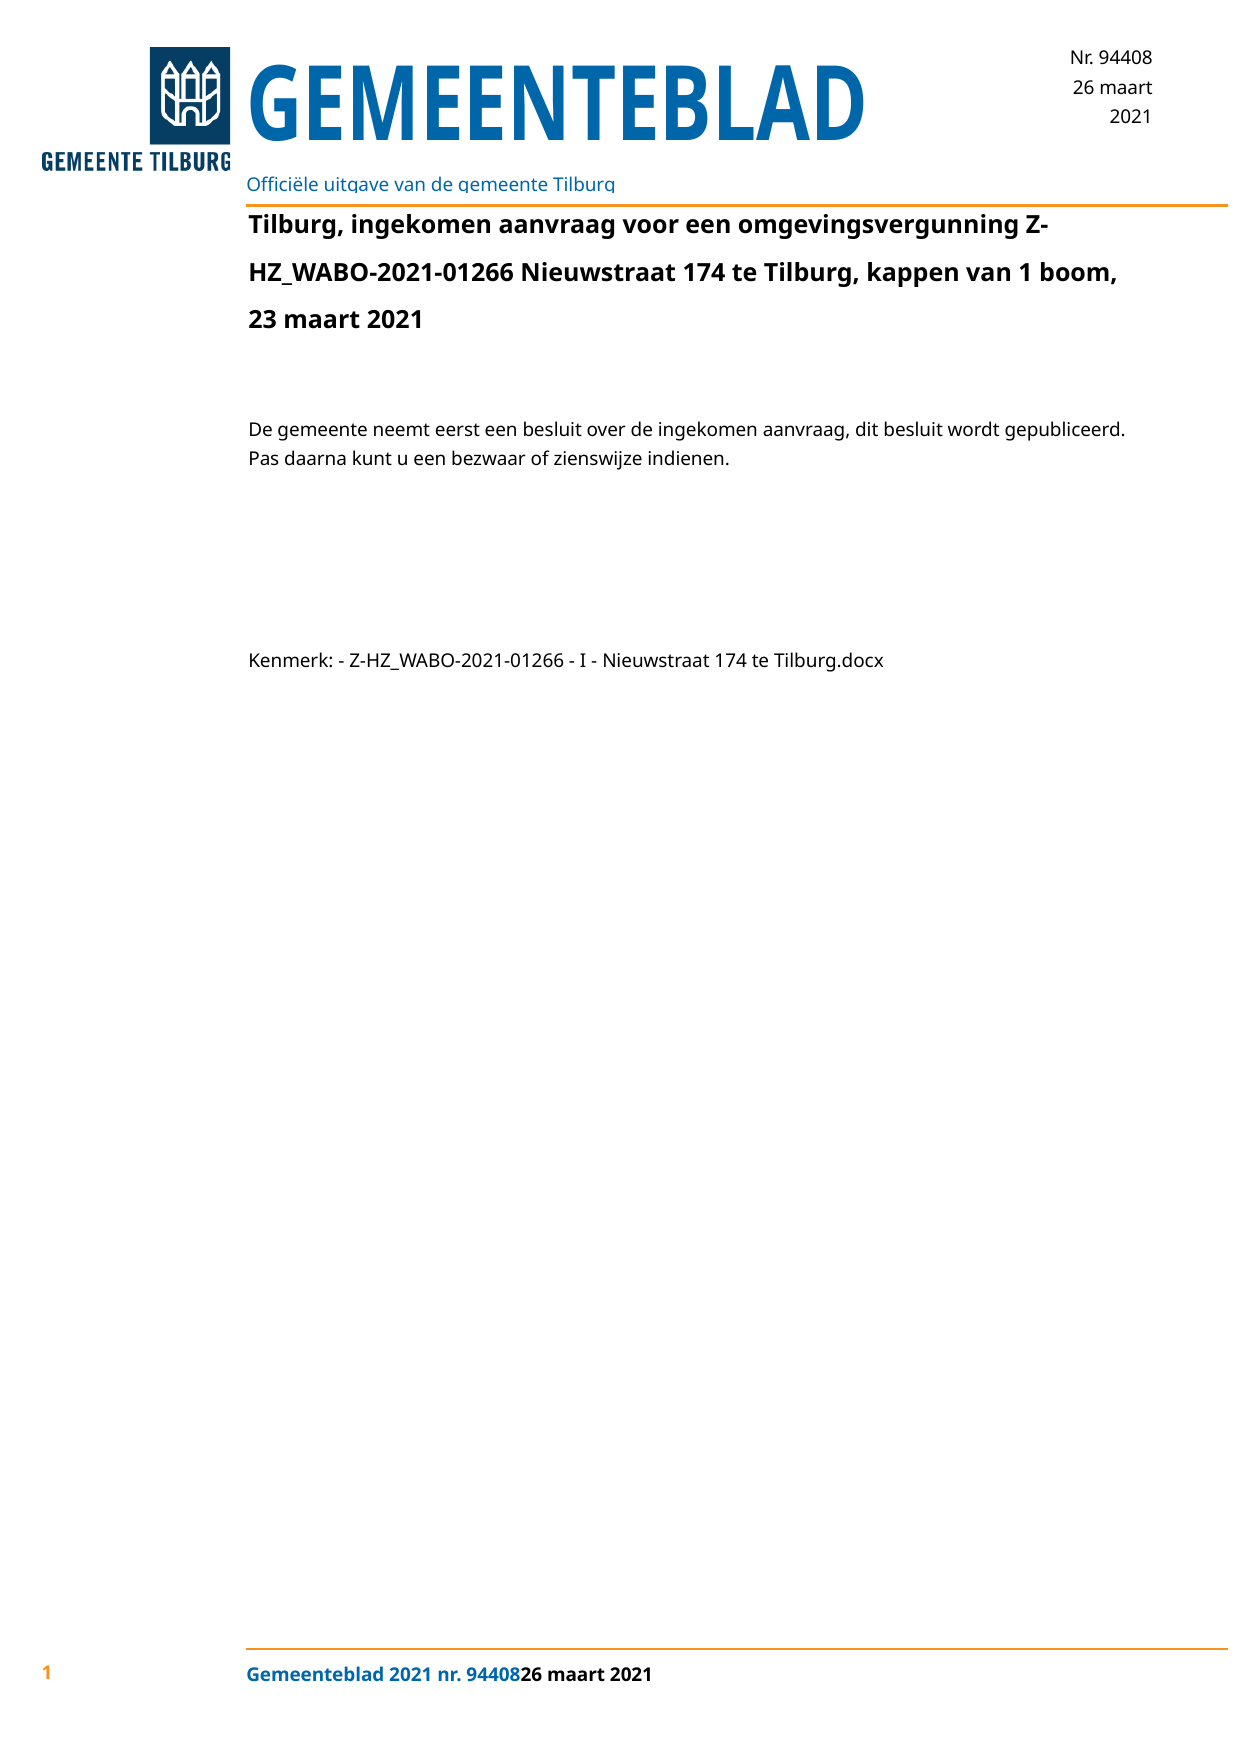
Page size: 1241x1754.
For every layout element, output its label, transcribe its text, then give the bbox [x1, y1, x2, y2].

picture [41, 47, 231, 172]
text De gemeente neemt eerst een besluit over de ingekomen aanvraag, dit besluit wordt gepubliceerd. Pas daarna kunt u een bezwaar of zienswijze indienen. [248, 416, 1152, 471]
text Kenmerk: - Z-HZ_WABO-2021-01266 - I - Nieuwstraat 174 te Tilburg.docx [248, 647, 1152, 673]
text Tilburg, ingekomen aanvraag voor een omgevingsvergunning Z-HZ_WABO-2021-01266 Nieuwstraat 174 te Tilburg, kappen van 1 boom, 23 maart 2021 [248, 207, 1152, 336]
